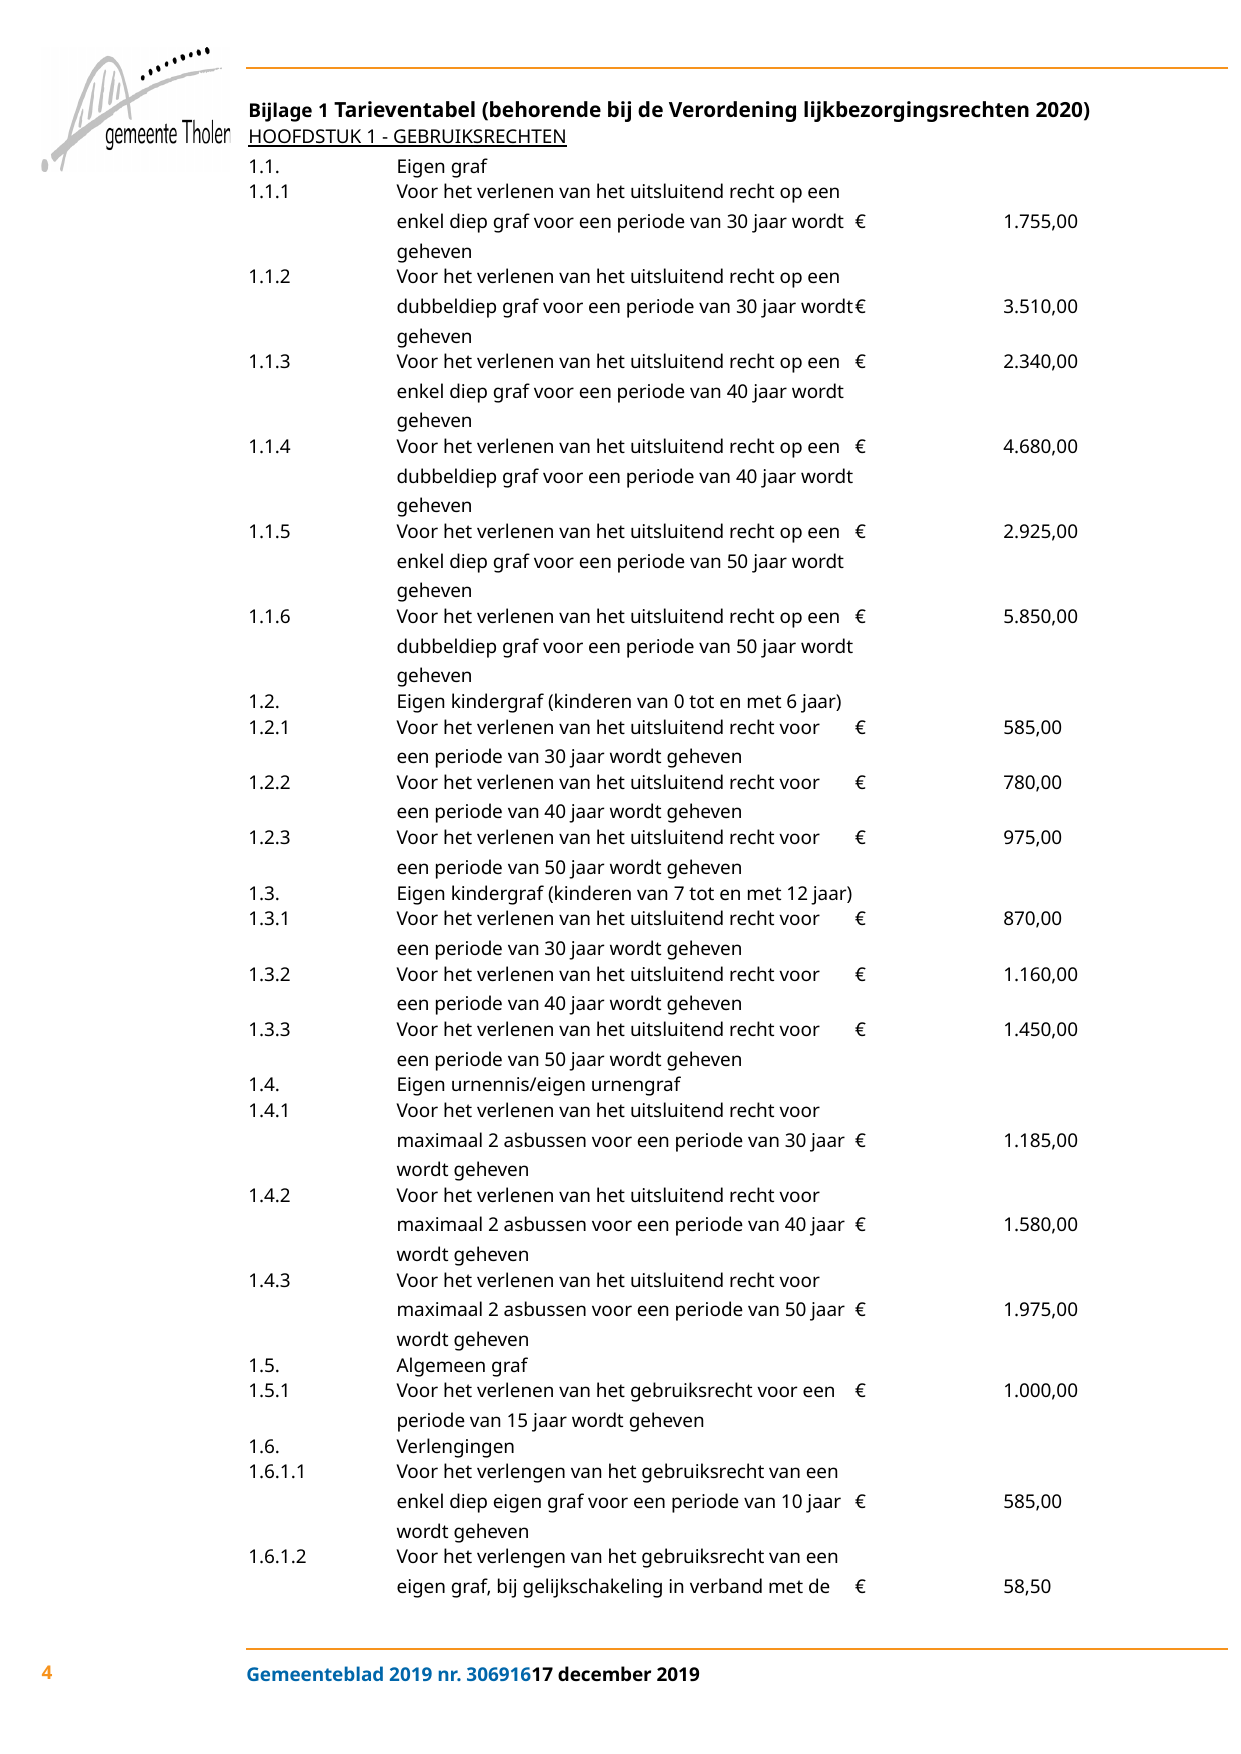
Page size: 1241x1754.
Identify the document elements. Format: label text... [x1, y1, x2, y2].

table_cell 1.4.2 [248, 1182, 396, 1267]
table_cell 1.6.1.1 [248, 1459, 396, 1543]
table_cell € [855, 349, 1003, 433]
table_cell 2.340,00 [1003, 349, 1152, 433]
table_cell [1003, 1071, 1152, 1097]
table_cell € [855, 179, 1003, 264]
table_cell € [855, 906, 1003, 961]
table_cell Voor het verlenen van het uitsluitend recht op een enkel diep graf voor een periode van 50 jaar wordt geheven [396, 518, 855, 603]
table_cell Algemeen graf [396, 1352, 855, 1378]
table_cell 1.580,00 [1003, 1182, 1152, 1267]
table_cell € [855, 518, 1003, 603]
table_cell 4.680,00 [1003, 434, 1152, 518]
table_cell Voor het verlengen van het gebruiksrecht van een eigen graf, bij gelijkschakeling in verband met de [396, 1544, 855, 1599]
table_cell Voor het verlenen van het uitsluitend recht voor een periode van 50 jaar wordt geheven [396, 1016, 855, 1071]
table_cell 1.2.3 [248, 825, 396, 880]
table_header 1.1. [248, 153, 396, 179]
table_cell Voor het verlenen van het uitsluitend recht voor maximaal 2 asbussen voor een periode van 50 jaar wordt geheven [396, 1267, 855, 1352]
table_cell 1.3.1 [248, 906, 396, 961]
table_cell 1.5.1 [248, 1378, 396, 1433]
table_header [855, 153, 1003, 179]
table_cell 585,00 [1003, 1459, 1152, 1543]
table_cell Voor het verlenen van het uitsluitend recht op een enkel diep graf voor een periode van 40 jaar wordt geheven [396, 349, 855, 433]
table_cell Eigen kindergraf (kinderen van 7 tot en met 12 jaar) [396, 880, 855, 906]
table_cell € [855, 961, 1003, 1016]
table_cell 1.3.2 [248, 961, 396, 1016]
table_cell [855, 1071, 1003, 1097]
table_cell 1.5. [248, 1352, 396, 1378]
table_cell Verlengingen [396, 1433, 855, 1459]
table_cell Voor het verlenen van het uitsluitend recht voor een periode van 40 jaar wordt geheven [396, 769, 855, 824]
table_cell 975,00 [1003, 825, 1152, 880]
table_cell 1.2.1 [248, 714, 396, 769]
table_cell 1.2. [248, 688, 396, 714]
table_cell [1003, 688, 1152, 714]
table_cell € [855, 769, 1003, 824]
table_cell [1003, 1352, 1152, 1378]
table_cell 1.4. [248, 1071, 396, 1097]
table_cell 1.000,00 [1003, 1378, 1152, 1433]
table_cell 1.1.3 [248, 349, 396, 433]
table_cell 780,00 [1003, 769, 1152, 824]
table_header [1003, 153, 1152, 179]
table_cell Voor het verlenen van het uitsluitend recht voor maximaal 2 asbussen voor een periode van 40 jaar wordt geheven [396, 1182, 855, 1267]
table_cell 1.2.2 [248, 769, 396, 824]
table_cell 1.1.4 [248, 434, 396, 518]
table_cell € [855, 434, 1003, 518]
table_cell 1.6. [248, 1433, 396, 1459]
table_cell 1.4.1 [248, 1097, 396, 1182]
table_cell Eigen urnennis/eigen urnengraf [396, 1071, 855, 1097]
text Bijlage 1 Tarieventabel (behorende bij de Verordening lijkbezorgingsrechten 2020) [248, 95, 1152, 123]
table_cell [855, 1433, 1003, 1459]
table_cell 1.3.3 [248, 1016, 396, 1071]
table_cell 1.1.1 [248, 179, 396, 264]
table_cell 3.510,00 [1003, 264, 1152, 348]
table_cell 1.3. [248, 880, 396, 906]
table_cell € [855, 1544, 1003, 1599]
table_cell 870,00 [1003, 906, 1152, 961]
table_cell [1003, 880, 1152, 906]
table_cell 585,00 [1003, 714, 1152, 769]
table_cell € [855, 1267, 1003, 1352]
table_cell Voor het verlenen van het uitsluitend recht voor een periode van 40 jaar wordt geheven [396, 961, 855, 1016]
table_cell 1.1.6 [248, 603, 396, 688]
table_cell 1.975,00 [1003, 1267, 1152, 1352]
table_cell € [855, 1016, 1003, 1071]
table_cell 1.1.2 [248, 264, 396, 348]
table_cell Voor het verlenen van het uitsluitend recht voor een periode van 30 jaar wordt geheven [396, 906, 855, 961]
table_cell Voor het verlenen van het uitsluitend recht voor een periode van 50 jaar wordt geheven [396, 825, 855, 880]
table_cell 2.925,00 [1003, 518, 1152, 603]
table_cell [855, 1352, 1003, 1378]
table_cell 1.6.1.2 [248, 1544, 396, 1599]
table_cell € [855, 1097, 1003, 1182]
table_cell Voor het verlenen van het uitsluitend recht op een dubbeldiep graf voor een periode van 30 jaar wordt geheven [396, 264, 855, 348]
table_cell € [855, 825, 1003, 880]
table_cell Voor het verlenen van het uitsluitend recht voor maximaal 2 asbussen voor een periode van 30 jaar wordt geheven [396, 1097, 855, 1182]
table_cell € [855, 603, 1003, 688]
table_cell 1.4.3 [248, 1267, 396, 1352]
table_cell 1.450,00 [1003, 1016, 1152, 1071]
table_cell Voor het verlengen van het gebruiksrecht van een enkel diep eigen graf voor een periode van 10 jaar wordt geheven [396, 1459, 855, 1543]
table_cell 1.185,00 [1003, 1097, 1152, 1182]
table_cell Voor het verlenen van het uitsluitend recht voor een periode van 30 jaar wordt geheven [396, 714, 855, 769]
table_cell Voor het verlenen van het gebruiksrecht voor een periode van 15 jaar wordt geheven [396, 1378, 855, 1433]
table_cell 1.755,00 [1003, 179, 1152, 264]
table_cell € [855, 1378, 1003, 1433]
table_cell € [855, 1459, 1003, 1543]
table_cell [855, 688, 1003, 714]
table_cell Voor het verlenen van het uitsluitend recht op een enkel diep graf voor een periode van 30 jaar wordt geheven [396, 179, 855, 264]
text HOOFDSTUK 1 - GEBRUIKSRECHTEN [248, 123, 1152, 149]
table_cell Voor het verlenen van het uitsluitend recht op een dubbeldiep graf voor een periode van 40 jaar wordt geheven [396, 434, 855, 518]
table_cell € [855, 264, 1003, 348]
table_header Eigen graf [396, 153, 855, 179]
table_cell 58,50 [1003, 1544, 1152, 1599]
table_cell € [855, 714, 1003, 769]
table_cell [1003, 1433, 1152, 1459]
table_cell [855, 880, 1003, 906]
picture [41, 47, 231, 172]
table_cell Eigen kindergraf (kinderen van 0 tot en met 6 jaar) [396, 688, 855, 714]
table_cell 1.160,00 [1003, 961, 1152, 1016]
table_cell 5.850,00 [1003, 603, 1152, 688]
table_cell € [855, 1182, 1003, 1267]
table_cell Voor het verlenen van het uitsluitend recht op een dubbeldiep graf voor een periode van 50 jaar wordt geheven [396, 603, 855, 688]
table_cell 1.1.5 [248, 518, 396, 603]
